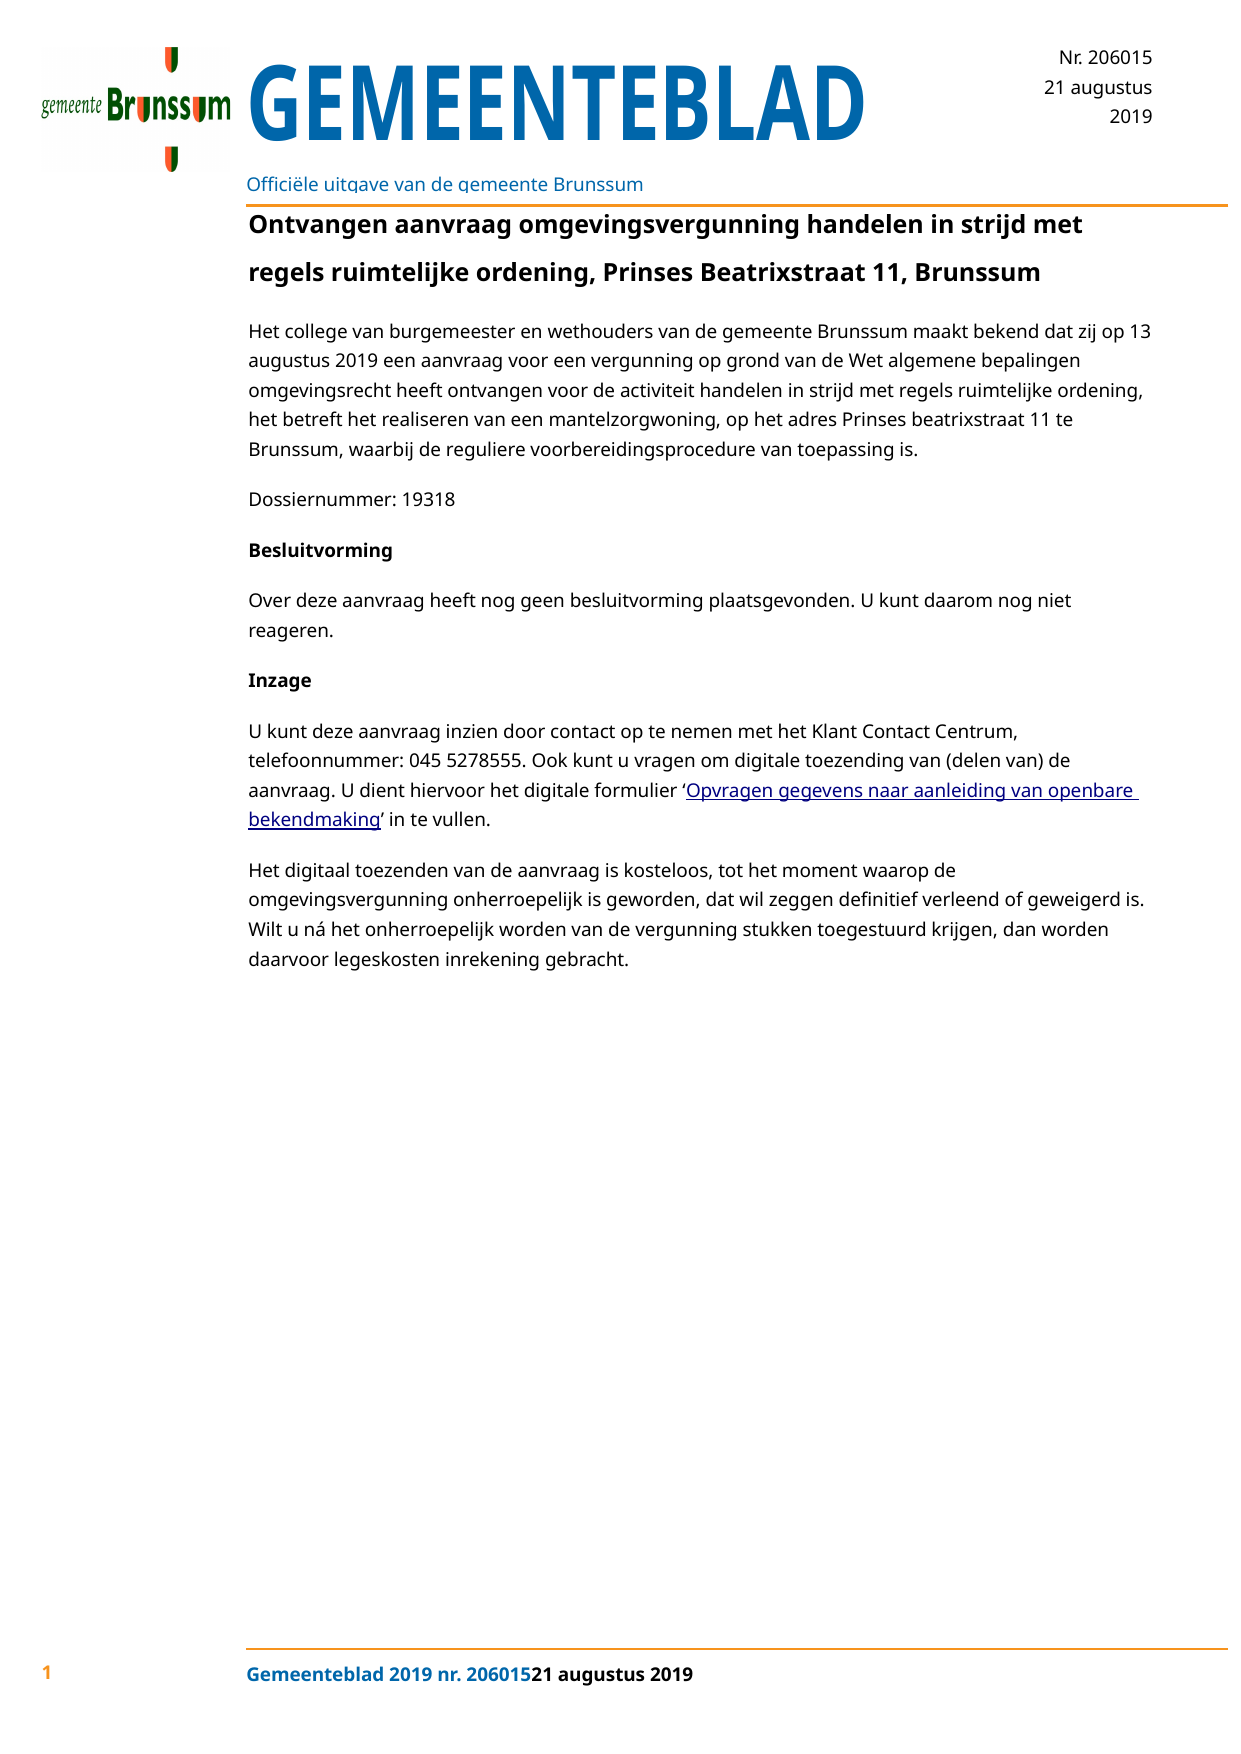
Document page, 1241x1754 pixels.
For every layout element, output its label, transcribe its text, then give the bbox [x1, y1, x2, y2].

text Het college van burgemeester en wethouders van de gemeente Brunssum maakt bekend dat zij op 13 augustus 2019 een aanvraag voor een vergunning op grond van de Wet algemene bepalingen omgevingsrecht heeft ontvangen voor de activiteit handelen in strijd met regels ruimtelijke ordening, het betreft het realiseren van een mantelzorgwoning, op het adres Prinses beatrixstraat 11 te Brunssum, waarbij de reguliere voorbereidingsprocedure van toepassing is. [248, 318, 1152, 462]
text Dossiernummer: 19318 [248, 487, 1152, 512]
text Het digitaal toezenden van de aanvraag is kosteloos, tot het moment waarop de omgevingsvergunning onherroepelijk is geworden, dat wil zeggen definitief verleend of geweigerd is. Wilt u ná het onherroepelijk worden van de vergunning stukken toegestuurd krijgen, dan worden daarvoor legeskosten inrekening gebracht. [248, 857, 1152, 972]
text Besluitvorming [248, 537, 1152, 563]
text U kunt deze aanvraag inzien door contact op te nemen met het Klant Contact Centrum, telefoonnummer: 045 5278555. Ook kunt u vragen om digitale toezending van (delen van) de aanvraag. U dient hiervoor het digitale formulier ‘Opvragen gegevens naar aanleiding van openbare bekendmaking’ in te vullen. [248, 718, 1152, 832]
text Over deze aanvraag heeft nog geen besluitvorming plaatsgevonden. U kunt daarom nog niet reageren. [248, 587, 1152, 643]
text Inzage [248, 667, 1152, 693]
picture [41, 47, 231, 172]
text Ontvangen aanvraag omgevingsvergunning handelen in strijd met regels ruimtelijke ordening, Prinses Beatrixstraat 11, Brunssum [248, 207, 1152, 288]
